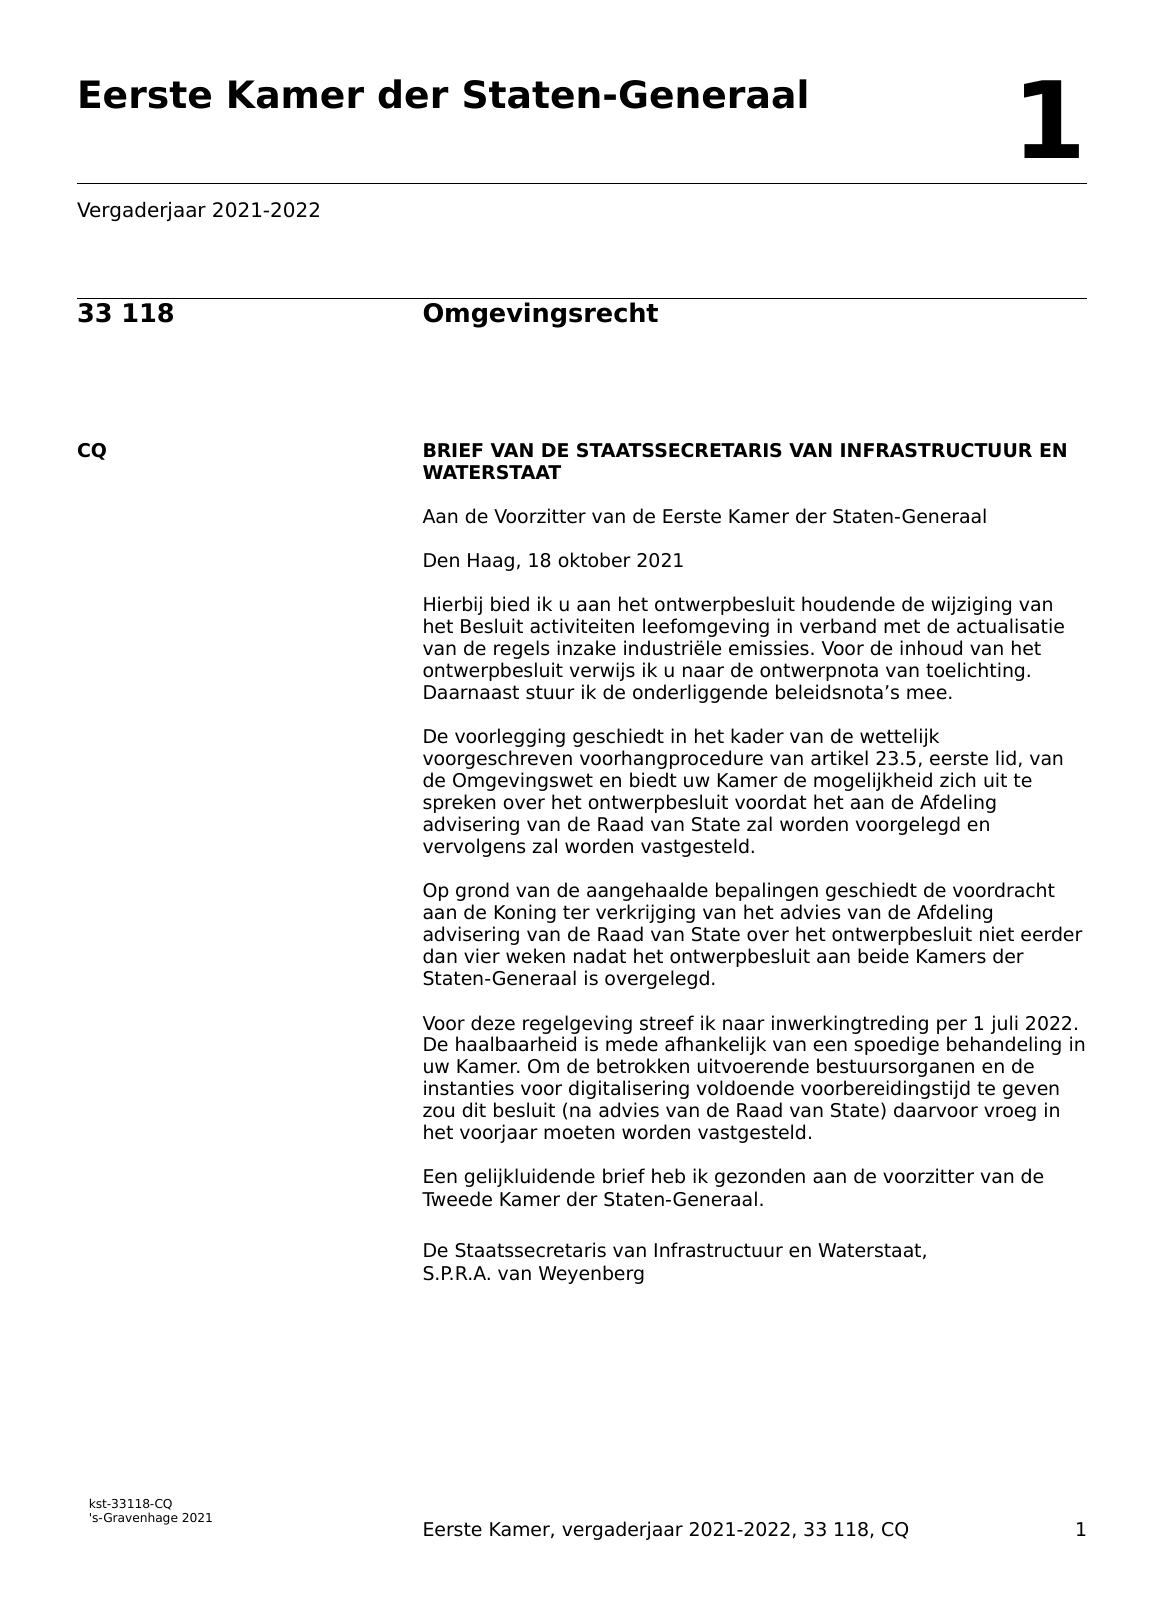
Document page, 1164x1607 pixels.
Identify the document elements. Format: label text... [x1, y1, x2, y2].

table_header 1 [886, 59, 1087, 183]
subtitle CQ BRIEF VAN DE STAATSSECRETARIS VAN INFRASTRUCTUUR EN WATERSTAAT [77, 440, 1087, 484]
text kst-33118-CQ [88, 1497, 323, 1511]
subtitle 33 118 Omgevingsrecht [77, 299, 1087, 329]
table_cell Vergaderjaar 2021-2022 [77, 184, 1087, 298]
text Een gelijkluidende brief heb ik gezonden aan de voorzitter van de Tweede Kamer der Staten-Generaal. [422, 1166, 1087, 1210]
text Den Haag, 18 oktober 2021 [422, 550, 1087, 572]
text De voorlegging geschiedt in het kader van de wettelijk voorgeschreven voorhangprocedure van artikel 23.5, eerste lid, van de Omgevingswet en biedt uw Kamer de mogelijkheid zich uit te spreken over het ontwerpbesluit voordat het aan de Afdeling advisering van de Raad van State zal worden voorgelegd en vervolgens zal worden vastgesteld. [422, 726, 1087, 858]
text De Staatssecretaris van Infrastructuur en Waterstaat, S.P.R.A. van Weyenberg [422, 1240, 1087, 1284]
text 's-Gravenhage 2021 [88, 1511, 323, 1525]
table_header Eerste Kamer der Staten-Generaal [77, 59, 886, 183]
text Aan de Voorzitter van de Eerste Kamer der Staten-Generaal [422, 506, 1087, 528]
text Hierbij bied ik u aan het ontwerpbesluit houdende de wijziging van het Besluit activiteiten leefomgeving in verband met de actualisatie van de regels inzake industriële emissies. Voor de inhoud van het ontwerpbesluit verwijs ik u naar de ontwerpnota van toelichting. Daarnaast stuur ik de onderliggende beleidsnota’s mee. [422, 594, 1087, 704]
text Voor deze regelgeving streef ik naar inwerkingtreding per 1 juli 2022. De haalbaarheid is mede afhankelijk van een spoedige behandeling in uw Kamer. Om de betrokken uitvoerende bestuursorganen en de instanties voor digitalisering voldoende voorbereidingstijd te geven zou dit besluit (na advies van de Raad van State) daarvoor vroeg in het voorjaar moeten worden vastgesteld. [422, 1012, 1087, 1144]
text Op grond van de aangehaalde bepalingen geschiedt de voordracht aan de Koning ter verkrijging van het advies van de Afdeling advisering van de Raad van State over het ontwerpbesluit niet eerder dan vier weken nadat het ontwerpbesluit aan beide Kamers der Staten-Generaal is overgelegd. [422, 880, 1087, 990]
